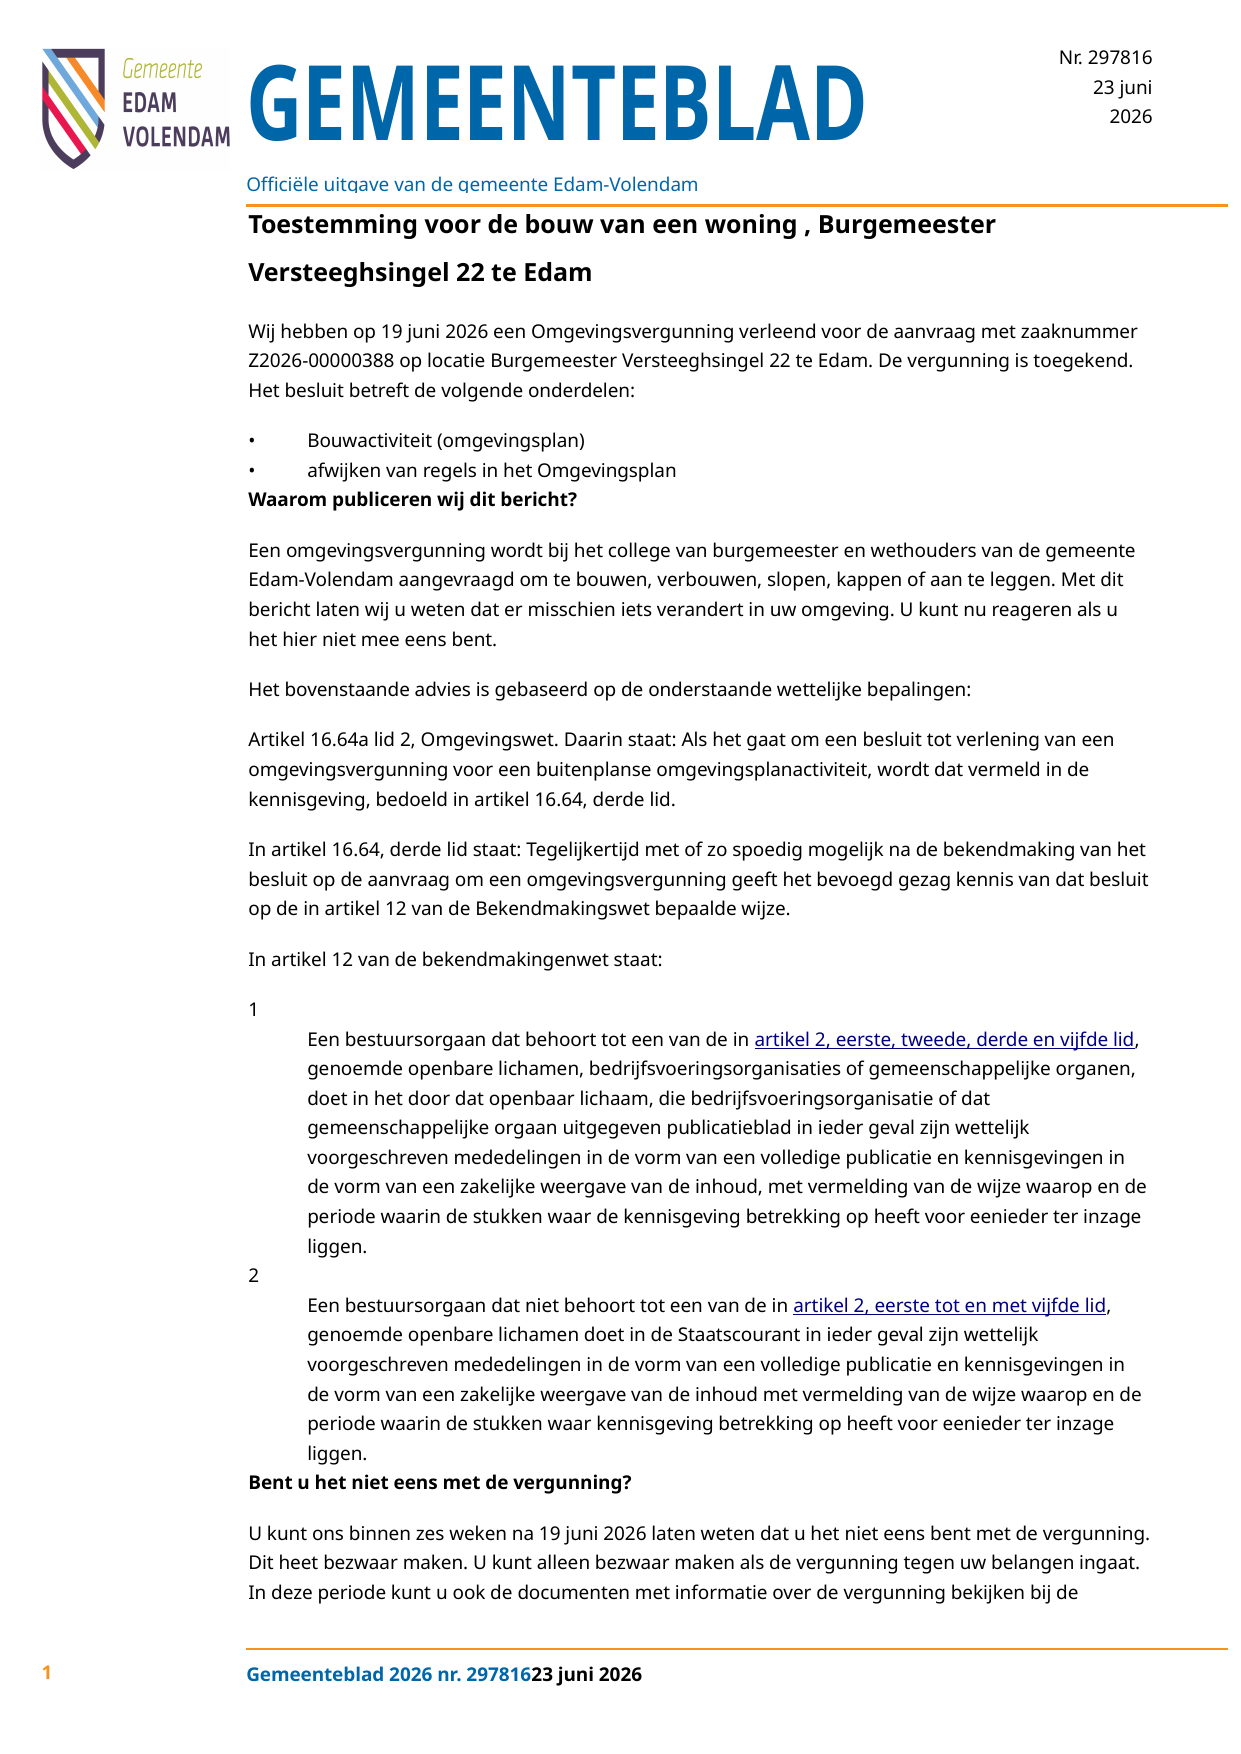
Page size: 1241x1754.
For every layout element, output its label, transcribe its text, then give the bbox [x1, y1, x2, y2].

list Bouwactiviteit (omgevingsplan) [248, 427, 1152, 453]
list Een bestuursorgaan dat behoort tot een van de in artikel 2, eerste, tweede, derde en vijfde lid, genoemde openbare lichamen, bedrijfsvoeringsorganisaties of gemeenschappelijke organen, doet in het door dat openbaar lichaam, die bedrijfsvoeringsorganisatie of dat gemeenschappelijke orgaan uitgegeven publicatieblad in ieder geval zijn wettelijk voorgeschreven mededelingen in de vorm van een volledige publicatie en kennisgevingen in de vorm van een zakelijke weergave van de inhoud, met vermelding van de wijze waarop en de periode waarin de stukken waar de kennisgeving betrekking op heeft voor eenieder ter inzage liggen. [248, 1026, 1152, 1259]
text In artikel 16.64, derde lid staat: Tegelijkertijd met of zo spoedig mogelijk na de bekendmaking van het besluit op de aanvraag om een omgevingsvergunning geeft het bevoegd gezag kennis van dat besluit op de in artikel 12 van de Bekendmakingswet bepaalde wijze. [248, 836, 1152, 921]
text U kunt ons binnen zes weken na 19 juni 2026 laten weten dat u het niet eens bent met de vergunning. Dit heet bezwaar maken. U kunt alleen bezwaar maken als de vergunning tegen uw belangen ingaat. In deze periode kunt u ook de documenten met informatie over de vergunning bekijken bij de [248, 1520, 1152, 1605]
list afwijken van regels in het Omgevingsplan [248, 457, 1152, 483]
picture [41, 47, 231, 172]
text Een omgevingsvergunning wordt bij het college van burgemeester en wethouders van de gemeente Edam-Volendam aangevraagd om te bouwen, verbouwen, slopen, kappen of aan te leggen. Met dit bericht laten wij u weten dat er misschien iets verandert in uw omgeving. U kunt nu reageren als u het hier niet mee eens bent. [248, 537, 1152, 652]
text Bent u het niet eens met de vergunning? [248, 1469, 1152, 1495]
text Waarom publiceren wij dit bericht? [248, 487, 1152, 512]
text Wij hebben op 19 juni 2026 een Omgevingsvergunning verleend voor de aanvraag met zaaknummer Z2026-00000388 op locatie Burgemeester Versteeghsingel 22 te Edam. De vergunning is toegekend. Het besluit betreft de volgende onderdelen: [248, 318, 1152, 403]
text Het bovenstaande advies is gebaseerd op de onderstaande wettelijke bepalingen: [248, 676, 1152, 702]
text Artikel 16.64a lid 2, Omgevingswet. Daarin staat: Als het gaat om een besluit tot verlening van een omgevingsvergunning voor een buitenplanse omgevingsplanactiviteit, wordt dat vermeld in de kennisgeving, bedoeld in artikel 16.64, derde lid. [248, 727, 1152, 812]
list Een bestuursorgaan dat niet behoort tot een van de in artikel 2, eerste tot en met vijfde lid, genoemde openbare lichamen doet in de Staatscourant in ieder geval zijn wettelijk voorgeschreven mededelingen in de vorm van een volledige publicatie en kennisgevingen in de vorm van een zakelijke weergave van de inhoud met vermelding van de wijze waarop en de periode waarin de stukken waar kennisgeving betrekking op heeft voor eenieder ter inzage liggen. [248, 1292, 1152, 1466]
text In artikel 12 van de bekendmakingenwet staat: [248, 946, 1152, 972]
text Toestemming voor de bouw van een woning , Burgemeester Versteeghsingel 22 te Edam [248, 207, 1152, 288]
